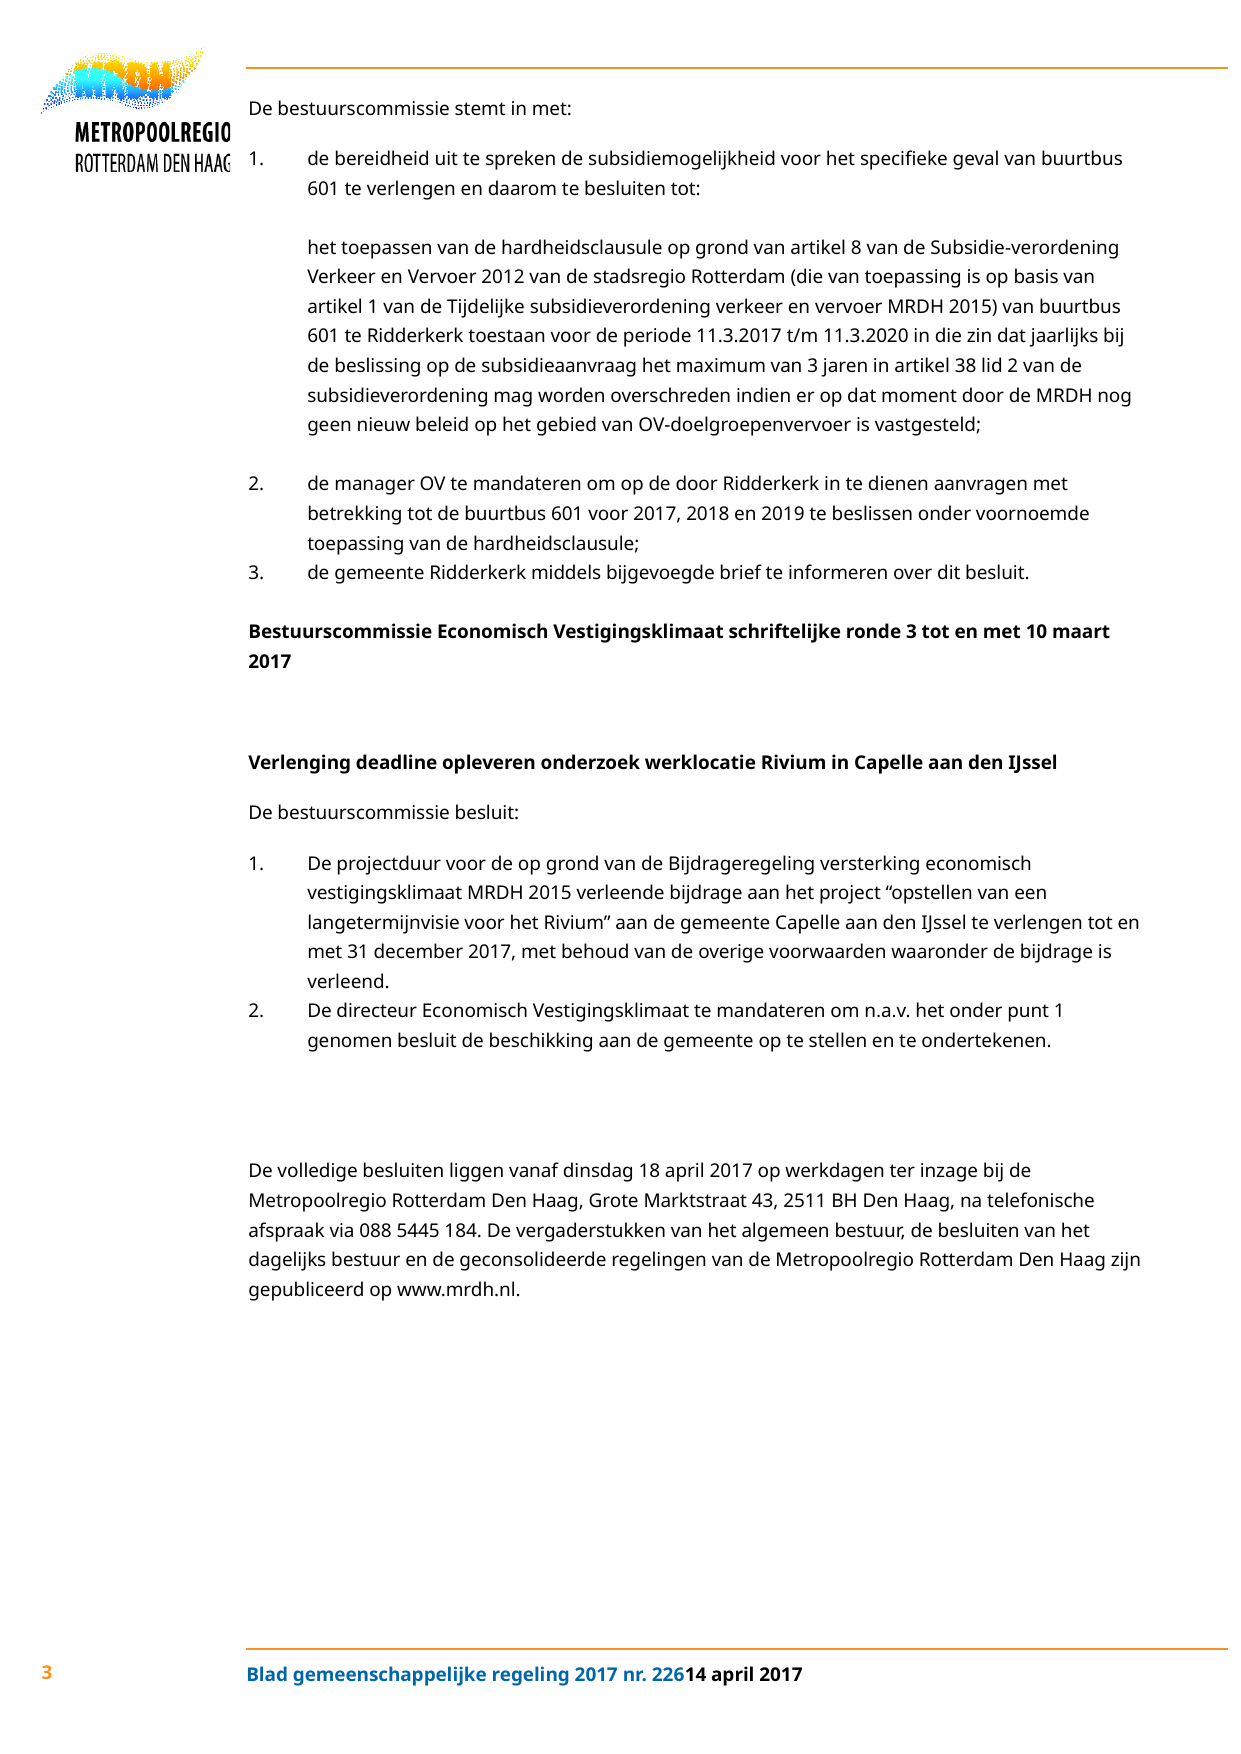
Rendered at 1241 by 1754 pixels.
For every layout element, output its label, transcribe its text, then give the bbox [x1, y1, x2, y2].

list de gemeente Ridderkerk middels bijgevoegde brief te informeren over dit besluit. [248, 559, 1152, 585]
text De volledige besluiten liggen vanaf dinsdag 18 april 2017 op werkdagen ter inzage bij de Metropoolregio Rotterdam Den Haag, Grote Marktstraat 43, 2511 BH Den Haag, na telefonische afspraak via 088 5445 184. De vergaderstukken van het algemeen bestuur, de besluiten van het dagelijks bestuur en de geconsolideerde regelingen van de Metropoolregio Rotterdam Den Haag zijn gepubliceerd op www.mrdh.nl. [248, 1158, 1152, 1302]
list De projectduur voor de op grond van de Bijdrageregeling versterking economisch vestigingsklimaat MRDH 2015 verleende bijdrage aan het project “opstellen van een langetermijnvisie voor het Rivium” aan de gemeente Capelle aan den IJssel te verlengen tot en met 31 december 2017, met behoud van de overige voorwaarden waaronder de bijdrage is verleend. [248, 850, 1152, 994]
list het toepassen van de hardheidsclausule op grond van artikel 8 van de Subsidie-verordening Verkeer en Vervoer 2012 van de stadsregio Rotterdam (die van toepassing is op basis van artikel 1 van de Tijdelijke subsidieverordening verkeer en vervoer MRDH 2015) van buurtbus 601 te Ridderkerk toestaan voor de periode 11.3.2017 t/m 11.3.2020 in die zin dat jaarlijks bij de beslissing op de subsidieaanvraag het maximum van 3 jaren in artikel 38 lid 2 van de subsidieverordening mag worden overschreden indien er op dat moment door de MRDH nog geen nieuw beleid op het gebied van OV-doelgroepenvervoer is vastgesteld; [248, 234, 1152, 437]
list de bereidheid uit te spreken de subsidiemogelijkheid voor het specifieke geval van buurtbus 601 te verlengen en daarom te besluiten tot: [248, 145, 1152, 201]
list De directeur Economisch Vestigingsklimaat te mandateren om n.a.v. het onder punt 1 genomen besluit de beschikking aan de gemeente op te stellen en te ondertekenen. [248, 998, 1152, 1053]
text De bestuurscommissie besluit: [248, 799, 1152, 825]
text Verlenging deadline opleveren onderzoek werklocatie Rivium in Capelle aan den IJssel [248, 749, 1152, 775]
picture [41, 47, 231, 172]
list de manager OV te mandateren om op de door Ridderkerk in te dienen aanvragen met betrekking tot de buurtbus 601 voor 2017, 2018 en 2019 te beslissen onder voornoemde toepassing van de hardheidsclausule; [248, 471, 1152, 556]
text Bestuurscommissie Economisch Vestigingsklimaat schriftelijke ronde 3 tot en met 10 maart 2017 [248, 618, 1152, 674]
text De bestuurscommissie stemt in met: [248, 95, 1152, 121]
